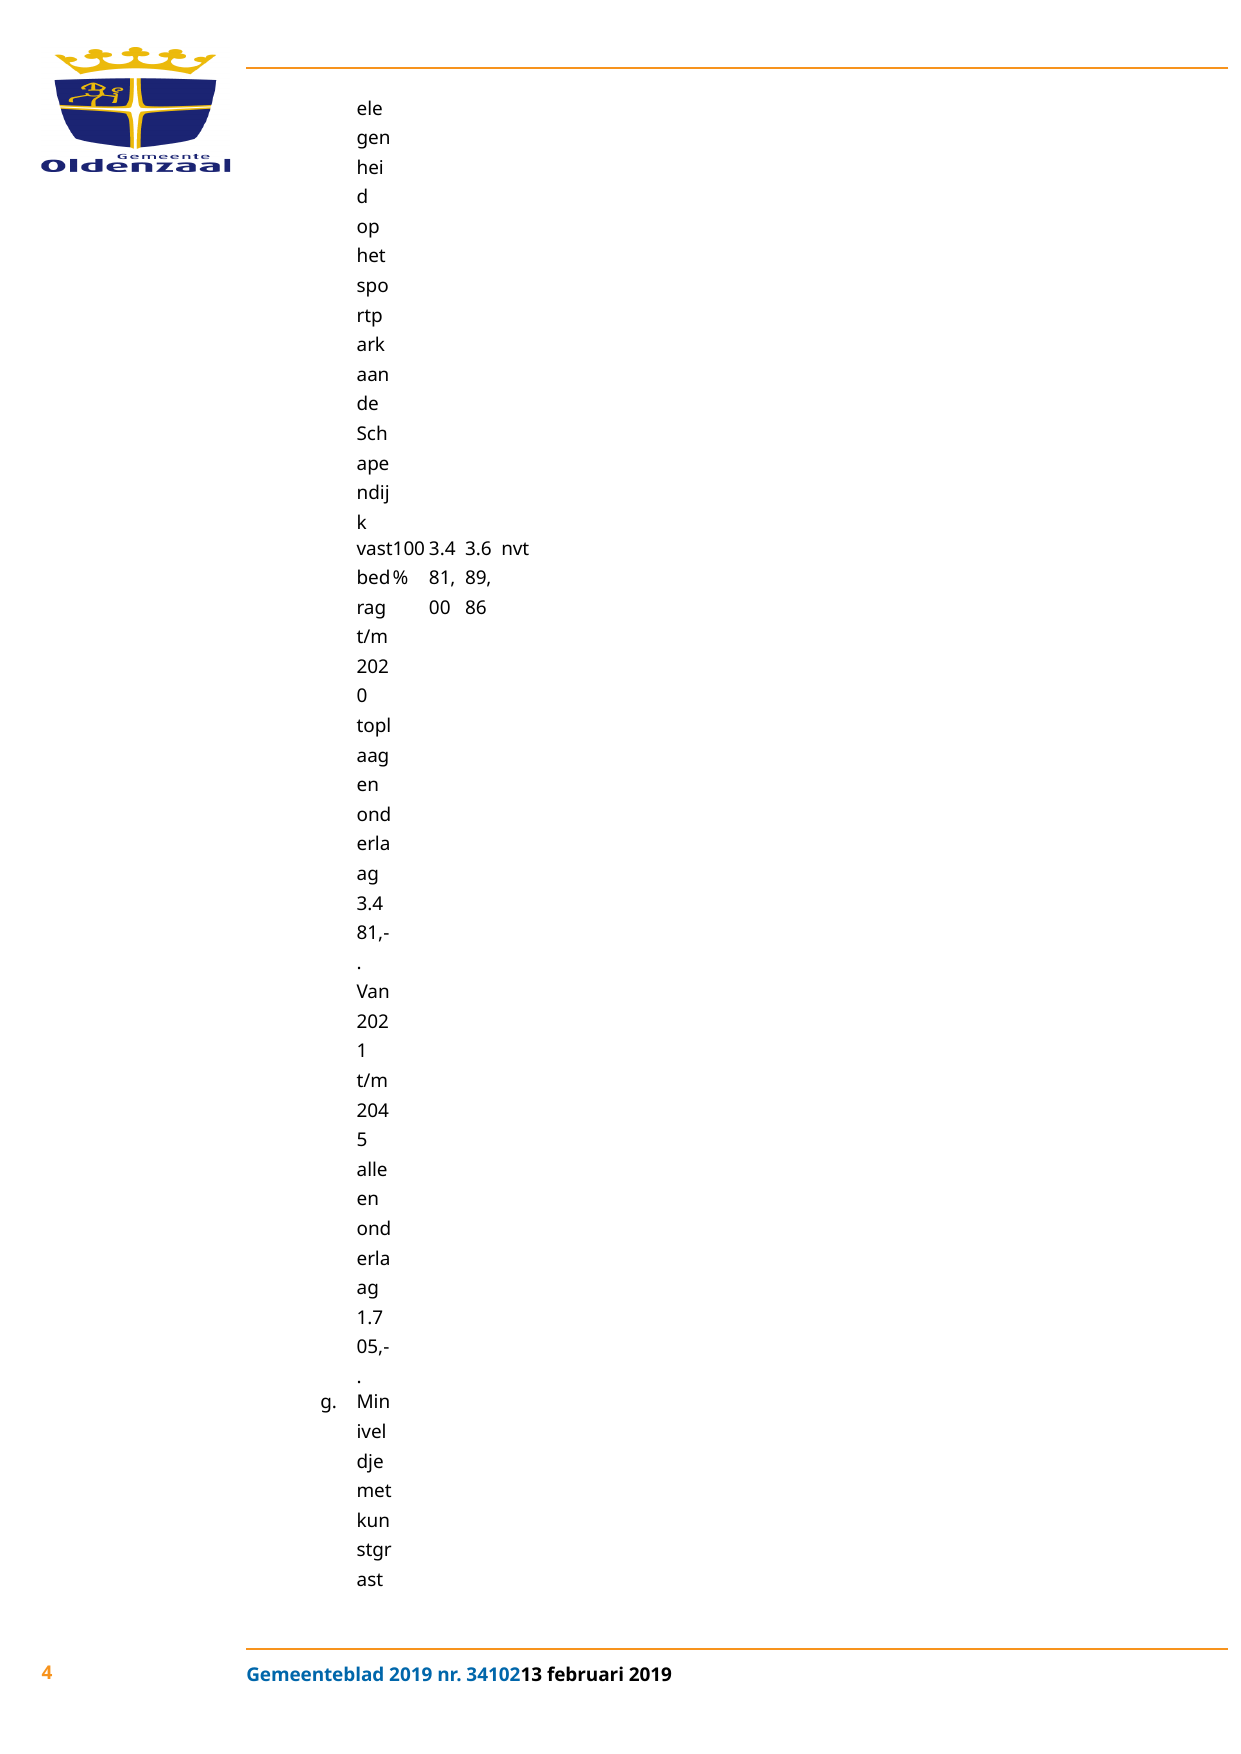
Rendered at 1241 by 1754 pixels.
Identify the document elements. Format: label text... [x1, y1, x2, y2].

table_cell [393, 95, 429, 535]
table_cell [465, 1389, 501, 1592]
table_cell 100% [393, 535, 429, 1389]
table_cell [320, 535, 356, 1389]
table_cell vast bedrag t/m 2020 toplaag en onderlaag 3.481,-. Van 2021 t/m 2045 alleen onderlaag 1.705,-. [356, 535, 392, 1389]
table_cell [501, 95, 537, 535]
table_cell nvt [501, 535, 537, 1389]
table_cell [284, 535, 320, 1389]
table_cell 3.481,00 [429, 535, 465, 1389]
table_cell [429, 95, 465, 535]
table_cell [284, 1389, 320, 1592]
table_cell [284, 95, 320, 535]
table_cell [248, 1389, 284, 1592]
table_cell elegenheid op het sportpark aan de Schapendijk [356, 95, 392, 535]
table_cell [248, 95, 284, 535]
table_cell [393, 1389, 429, 1592]
table_cell [248, 535, 284, 1389]
table_cell [465, 95, 501, 535]
table_cell [501, 1389, 537, 1592]
table_cell [320, 95, 356, 535]
table_cell [429, 1389, 465, 1592]
table_cell g. [320, 1389, 356, 1592]
table_cell Miniveldje met kunstgrast [356, 1389, 392, 1592]
picture [41, 47, 231, 172]
table_cell 3.689,86 [465, 535, 501, 1389]
